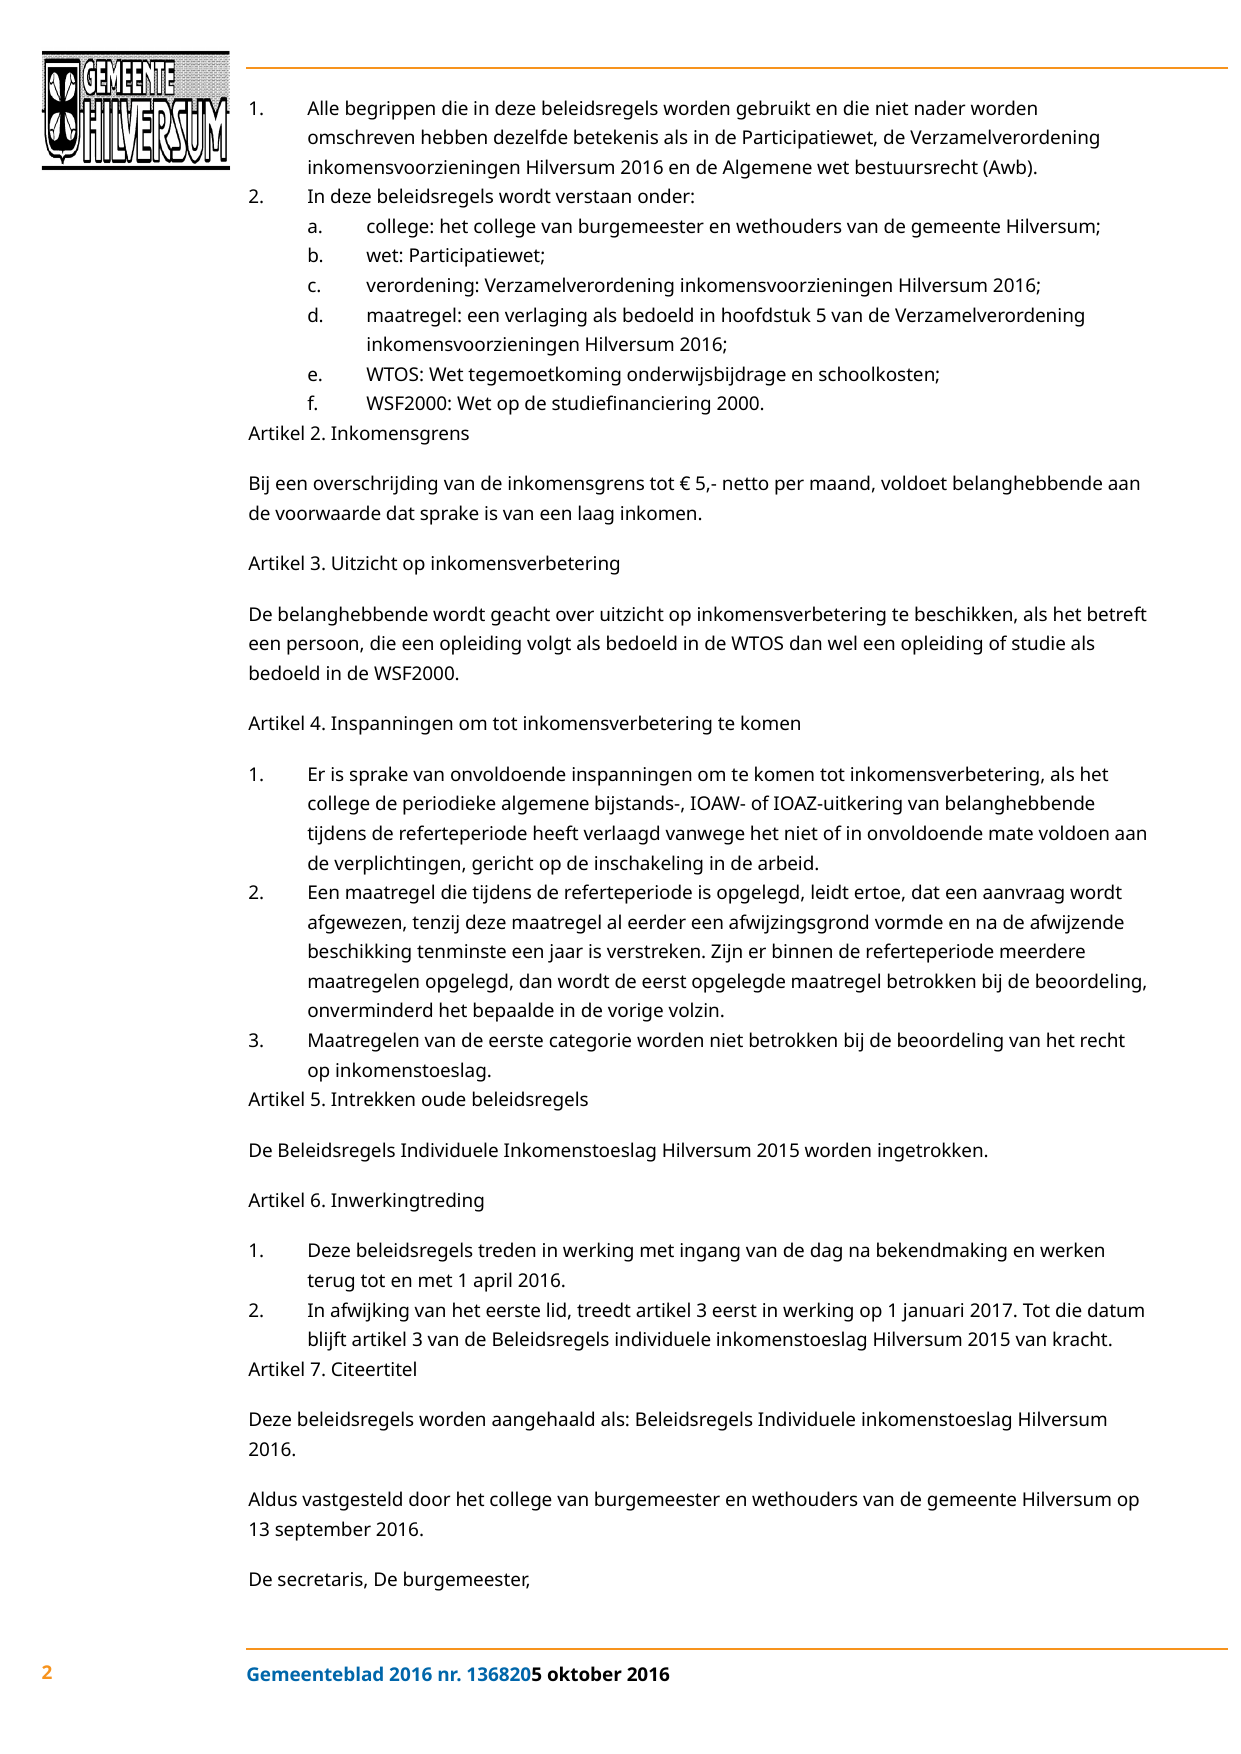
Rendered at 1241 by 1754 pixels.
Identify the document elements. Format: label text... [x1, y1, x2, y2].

list Een maatregel die tijdens de referteperiode is opgelegd, leidt ertoe, dat een aanvraag wordt afgewezen, tenzij deze maatregel al eerder een afwijzingsgrond vormde en na de afwijzende beschikking tenminste een jaar is verstreken. Zijn er binnen de referteperiode meerdere maatregelen opgelegd, dan wordt de eerst opgelegde maatregel betrokken bij de beoordeling, onverminderd het bepaalde in de vorige volzin. [248, 879, 1152, 1023]
text De Beleidsregels Individuele Inkomenstoeslag Hilversum 2015 worden ingetrokken. [248, 1137, 1152, 1163]
list WSF2000: Wet op de studiefinanciering 2000. [307, 391, 1152, 416]
text Bij een overschrijding van de inkomensgrens tot € 5,- netto per maand, voldoet belanghebbende aan de voorwaarde dat sprake is van een laag inkomen. [248, 471, 1152, 526]
text Artikel 7. Citeertitel [248, 1356, 1152, 1382]
text Deze beleidsregels worden aangehaald als: Beleidsregels Individuele inkomenstoeslag Hilversum 2016. [248, 1406, 1152, 1462]
text Aldus vastgesteld door het college van burgemeester en wethouders van de gemeente Hilversum op 13 september 2016. [248, 1486, 1152, 1542]
list wet: Participatiewet; [307, 243, 1152, 268]
text De belanghebbende wordt geacht over uitzicht op inkomensverbetering te beschikken, als het betreft een persoon, die een opleiding volgt als bedoeld in de WTOS dan wel een opleiding of studie als bedoeld in de WSF2000. [248, 601, 1152, 686]
list Deze beleidsregels treden in werking met ingang van de dag na bekendmaking en werken terug tot en met 1 april 2016. [248, 1238, 1152, 1293]
list In deze beleidsregels wordt verstaan onder: [248, 183, 1152, 209]
list Alle begrippen die in deze beleidsregels worden gebruikt en die niet nader worden omschreven hebben dezelfde betekenis als in de Participatiewet, de Verzamelverordening inkomensvoorzieningen Hilversum 2016 en de Algemene wet bestuursrecht (Awb). [248, 95, 1152, 180]
picture [41, 47, 231, 172]
text Artikel 5. Intrekken oude beleidsregels [248, 1086, 1152, 1112]
text De secretaris, De burgemeester, [248, 1566, 1152, 1592]
list Maatregelen van de eerste categorie worden niet betrokken bij de beoordeling van het recht op inkomenstoeslag. [248, 1027, 1152, 1083]
text Artikel 6. Inwerkingtreding [248, 1187, 1152, 1213]
text Artikel 3. Uitzicht op inkomensverbetering [248, 551, 1152, 576]
list maatregel: een verlaging als bedoeld in hoofdstuk 5 van de Verzamelverordening inkomensvoorzieningen Hilversum 2016; [307, 302, 1152, 357]
list college: het college van burgemeester en wethouders van de gemeente Hilversum; [307, 213, 1152, 239]
list WTOS: Wet tegemoetkoming onderwijsbijdrage en schoolkosten; [307, 361, 1152, 387]
text Artikel 4. Inspanningen om tot inkomensverbetering te komen [248, 711, 1152, 736]
text Artikel 2. Inkomensgrens [248, 420, 1152, 446]
list verordening: Verzamelverordening inkomensvoorzieningen Hilversum 2016; [307, 272, 1152, 298]
list In afwijking van het eerste lid, treedt artikel 3 eerst in werking op 1 januari 2017. Tot die datum blijft artikel 3 van de Beleidsregels individuele inkomenstoeslag Hilversum 2015 van kracht. [248, 1297, 1152, 1352]
list Er is sprake van onvoldoende inspanningen om te komen tot inkomensverbetering, als het college de periodieke algemene bijstands-, IOAW- of IOAZ-uitkering van belanghebbende tijdens de referteperiode heeft verlaagd vanwege het niet of in onvoldoende mate voldoen aan de verplichtingen, gericht op de inschakeling in de arbeid. [248, 761, 1152, 876]
